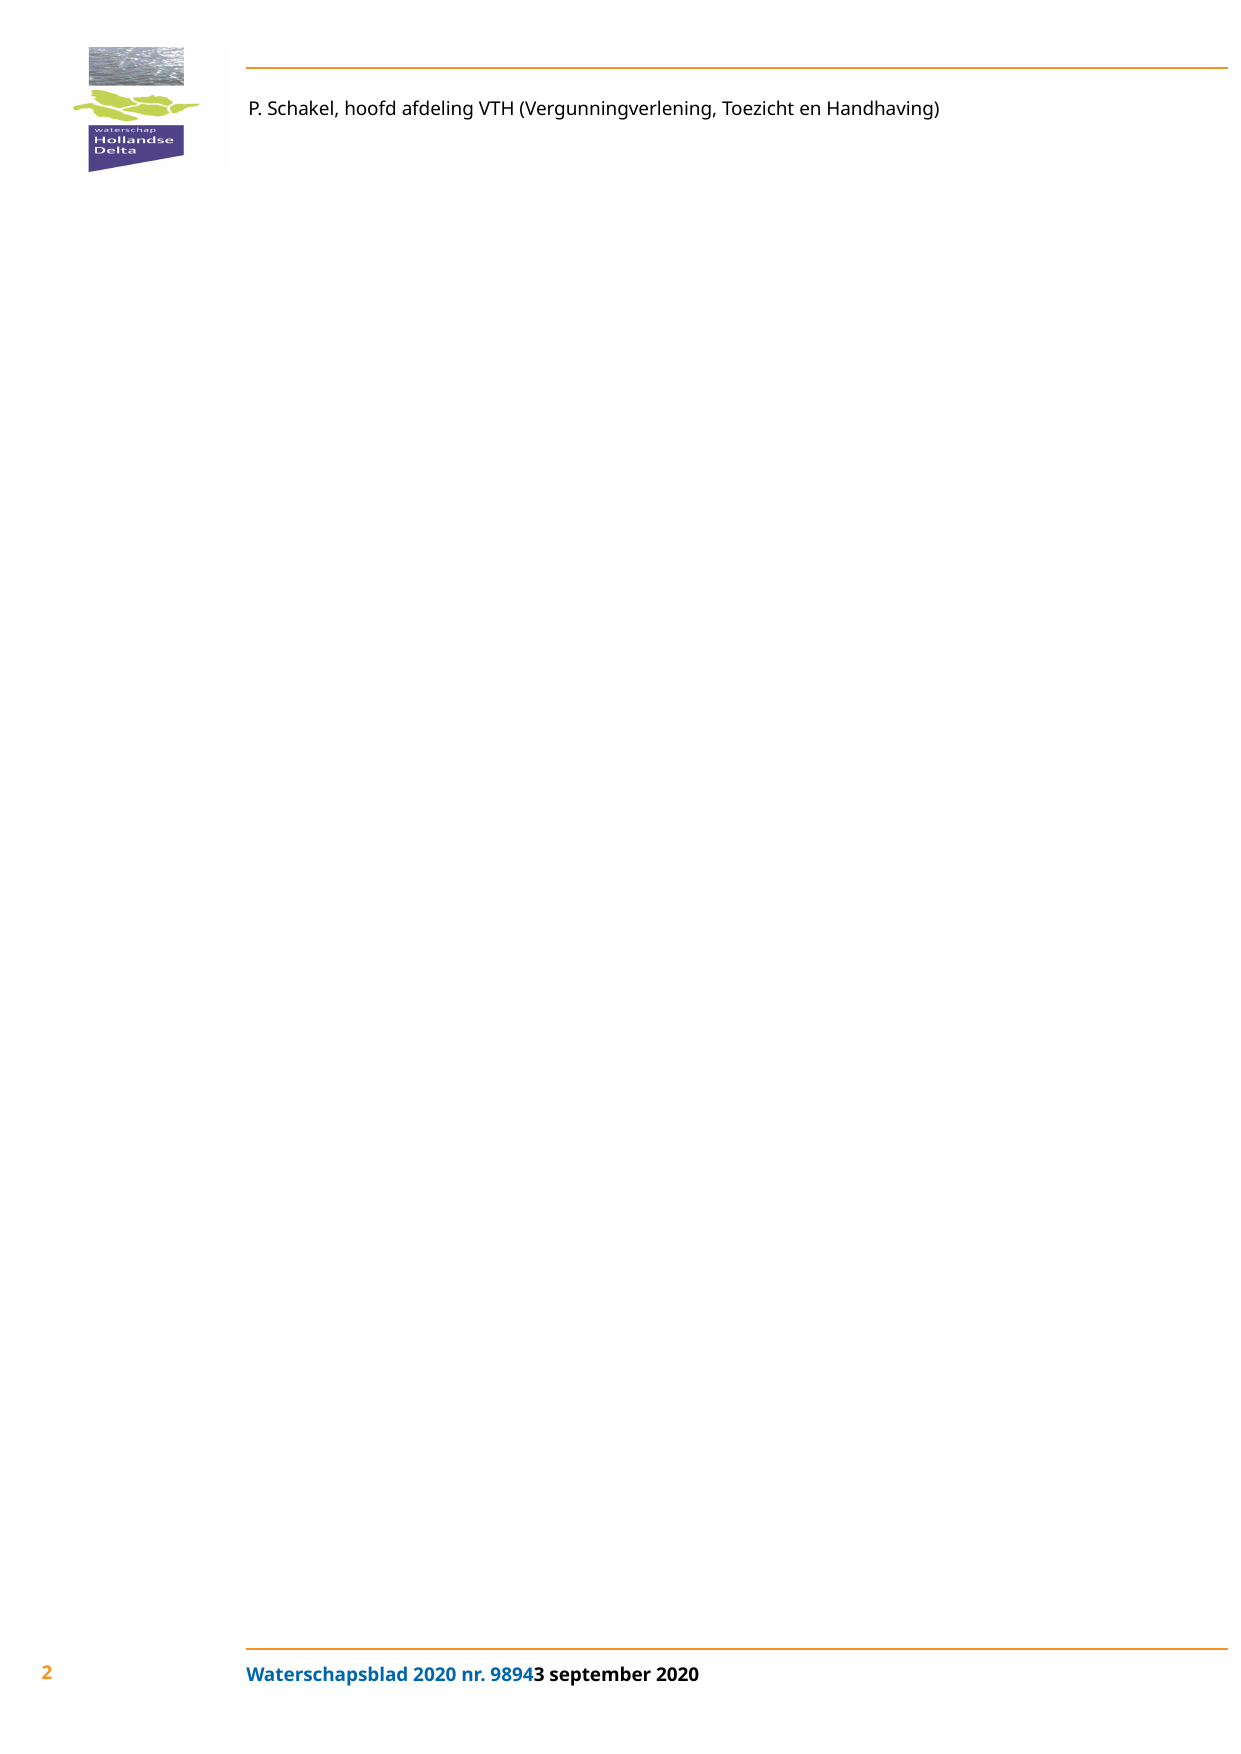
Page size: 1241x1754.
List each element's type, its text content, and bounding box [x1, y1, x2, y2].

picture [41, 47, 231, 172]
text P. Schakel, hoofd afdeling VTH (Vergunningverlening, Toezicht en Handhaving) [248, 95, 1152, 121]
